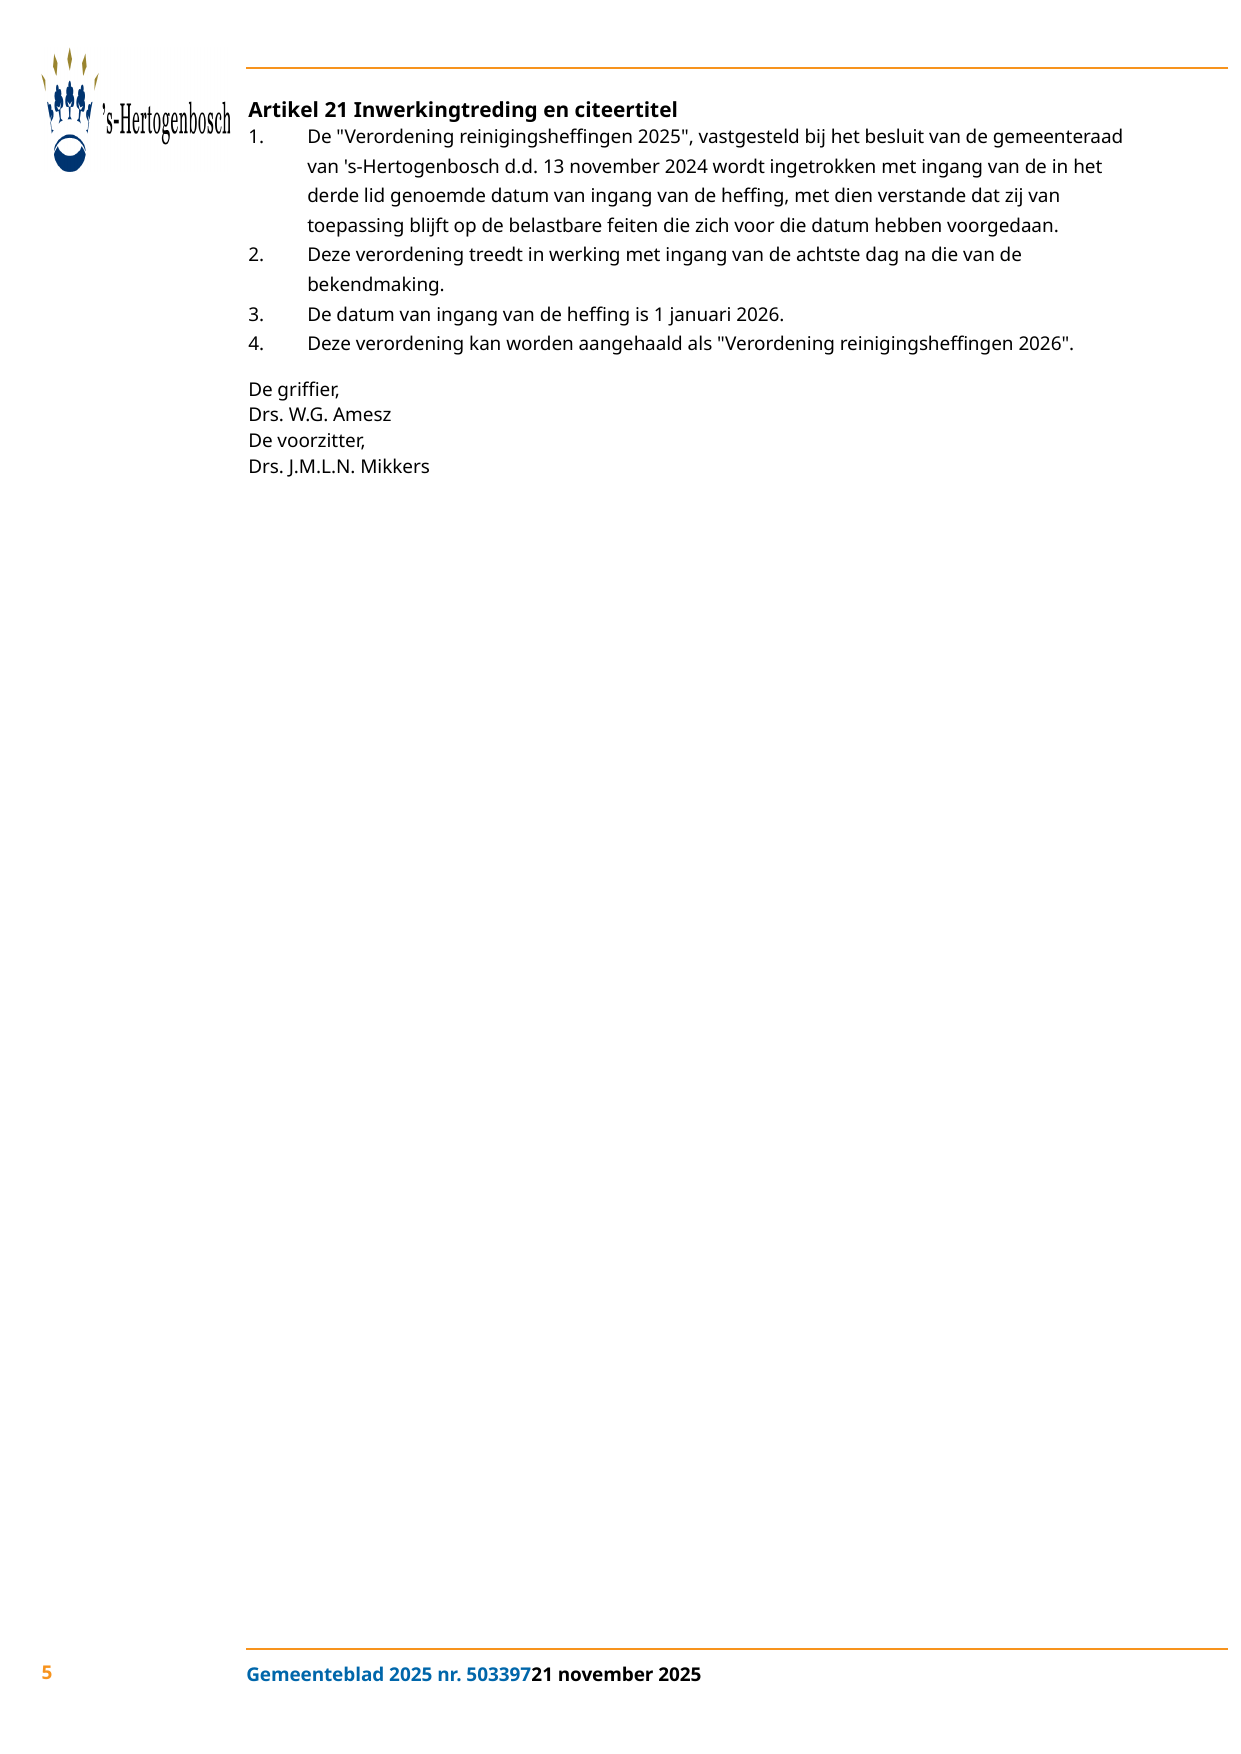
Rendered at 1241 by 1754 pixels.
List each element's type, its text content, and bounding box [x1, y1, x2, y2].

list Deze verordening kan worden aangehaald als "Verordening reinigingsheffingen 2026". [248, 330, 1152, 356]
list De "Verordening reinigingsheffingen 2025", vastgesteld bij het besluit van de gemeenteraad van 's-Hertogenbosch d.d. 13 november 2024 wordt ingetrokken met ingang van de in het derde lid genoemde datum van ingang van de heffing, met dien verstande dat zij van toepassing blijft op de belastbare feiten die zich voor die datum hebben voorgedaan. [248, 123, 1152, 238]
text De voorzitter, [248, 427, 1152, 453]
list De datum van ingang van de heffing is 1 januari 2026. [248, 301, 1152, 326]
text Drs. J.M.L.N. Mikkers [248, 453, 1152, 479]
text Drs. W.G. Amesz [248, 402, 1152, 427]
text Artikel 21 Inwerkingtreding en citeertitel [248, 95, 1152, 123]
text De griffier, [248, 376, 1152, 402]
list Deze verordening treedt in werking met ingang van de achtste dag na die van de bekendmaking. [248, 242, 1152, 297]
picture [41, 47, 231, 172]
